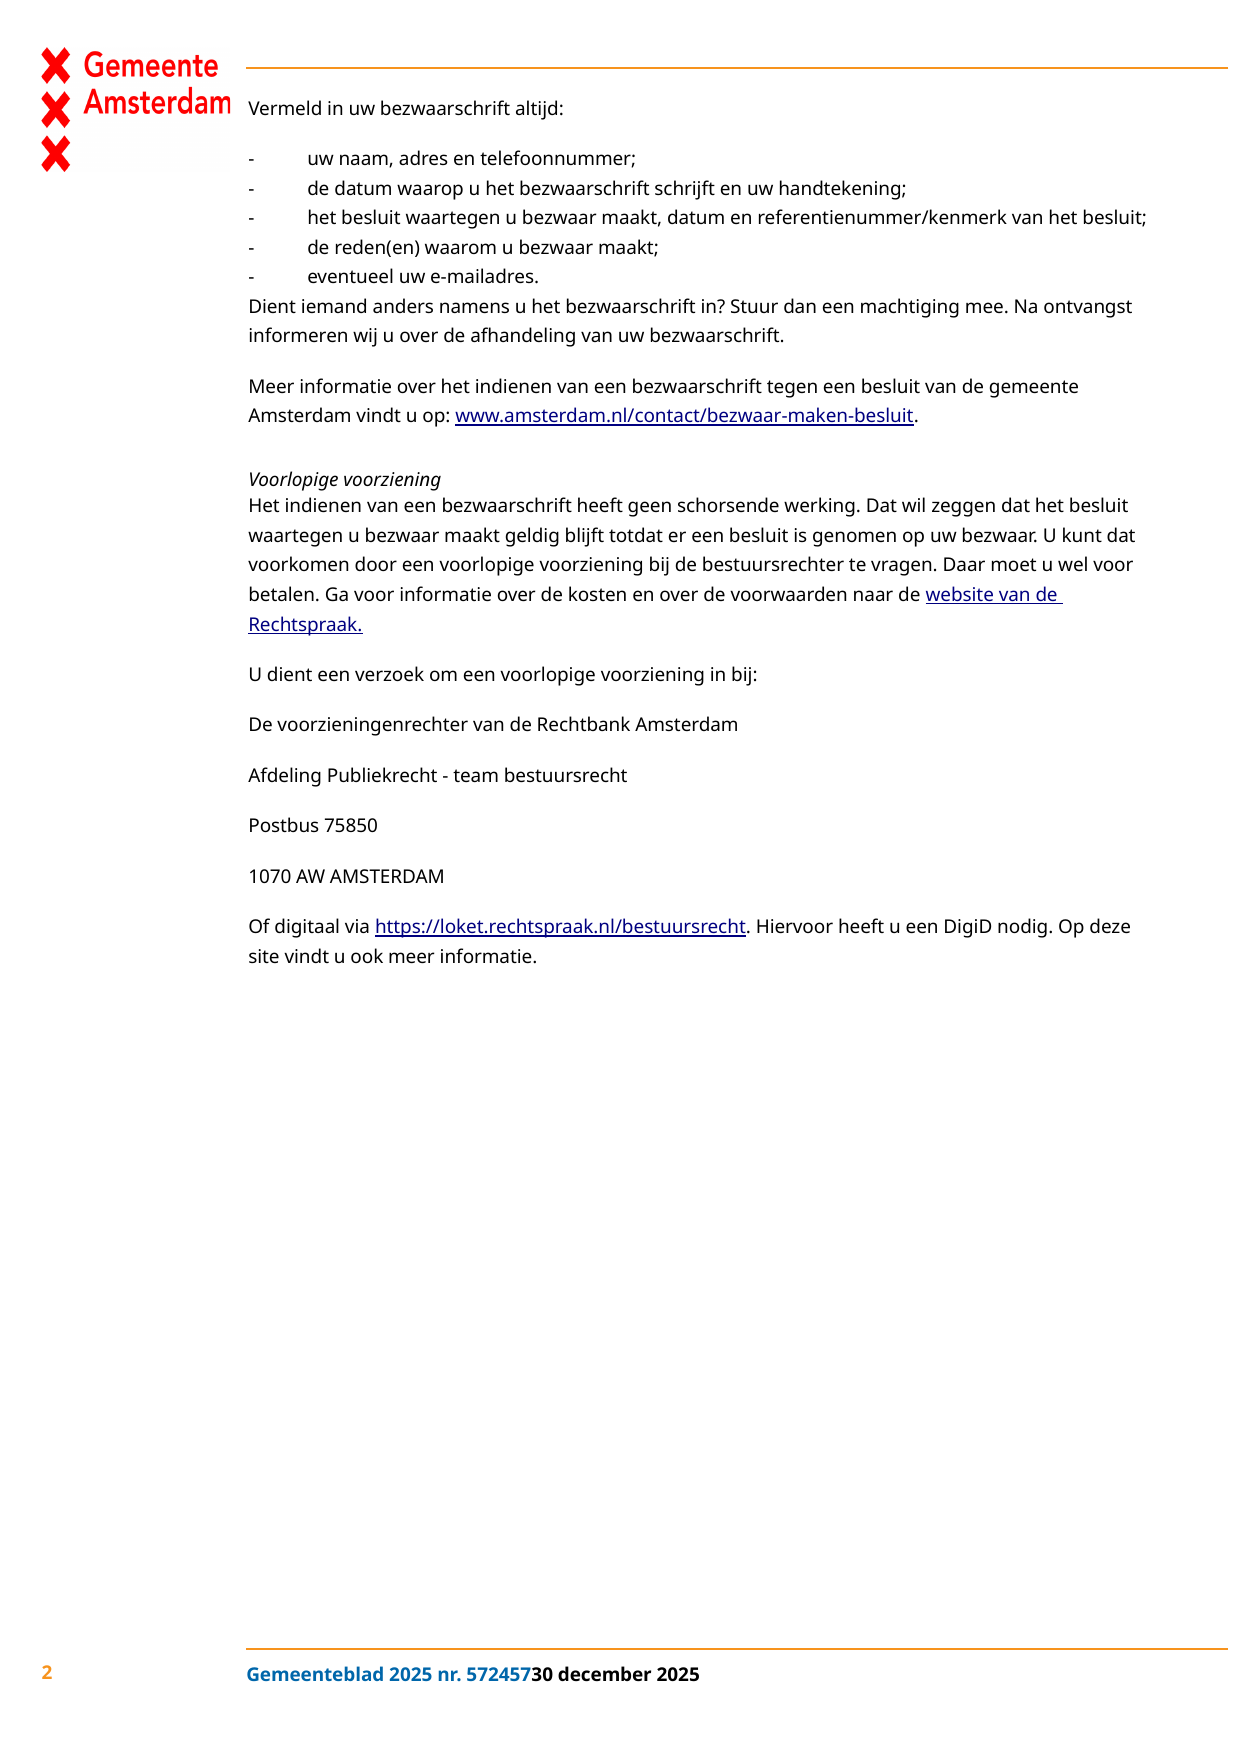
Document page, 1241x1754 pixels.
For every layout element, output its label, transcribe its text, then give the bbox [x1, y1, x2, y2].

text Afdeling Publiekrecht - team bestuursrecht [248, 762, 1152, 788]
list de reden(en) waarom u bezwaar maakt; [248, 234, 1152, 260]
list uw naam, adres en telefoonnummer; [248, 145, 1152, 171]
list het besluit waartegen u bezwaar maakt, datum en referentienummer/kenmerk van het besluit; [248, 204, 1152, 230]
text Het indienen van een bezwaarschrift heeft geen schorsende werking. Dat wil zeggen dat het besluit waartegen u bezwaar maakt geldig blijft totdat er een besluit is genomen op uw bezwaar. U kunt dat voorkomen door een voorlopige voorziening bij de bestuursrechter te vragen. Daar moet u wel voor betalen. Ga voor informatie over de kosten en over de voorwaarden naar de website van de Rechtspraak. [248, 492, 1152, 636]
list de datum waarop u het bezwaarschrift schrijft en uw handtekening; [248, 175, 1152, 201]
text Dient iemand anders namens u het bezwaarschrift in? Stuur dan een machtiging mee. Na ontvangst informeren wij u over de afhandeling van uw bezwaarschrift. [248, 293, 1152, 348]
text Vermeld in uw bezwaarschrift altijd: [248, 95, 1152, 121]
list eventueel uw e-mailadres. [248, 263, 1152, 289]
picture [41, 47, 231, 172]
text 1070 AW AMSTERDAM [248, 863, 1152, 888]
text U dient een verzoek om een voorlopige voorziening in bij: [248, 661, 1152, 687]
text Postbus 75850 [248, 812, 1152, 838]
text De voorzieningenrechter van de Rechtbank Amsterdam [248, 712, 1152, 737]
text Meer informatie over het indienen van een bezwaarschrift tegen een besluit van de gemeente Amsterdam vindt u op: www.amsterdam.nl/contact/bezwaar-maken-besluit. [248, 373, 1152, 428]
text Voorlopige voorziening [248, 467, 1152, 492]
text Of digitaal via https://loket.rechtspraak.nl/bestuursrecht. Hiervoor heeft u een DigiD nodig. Op deze site vindt u ook meer informatie. [248, 913, 1152, 968]
